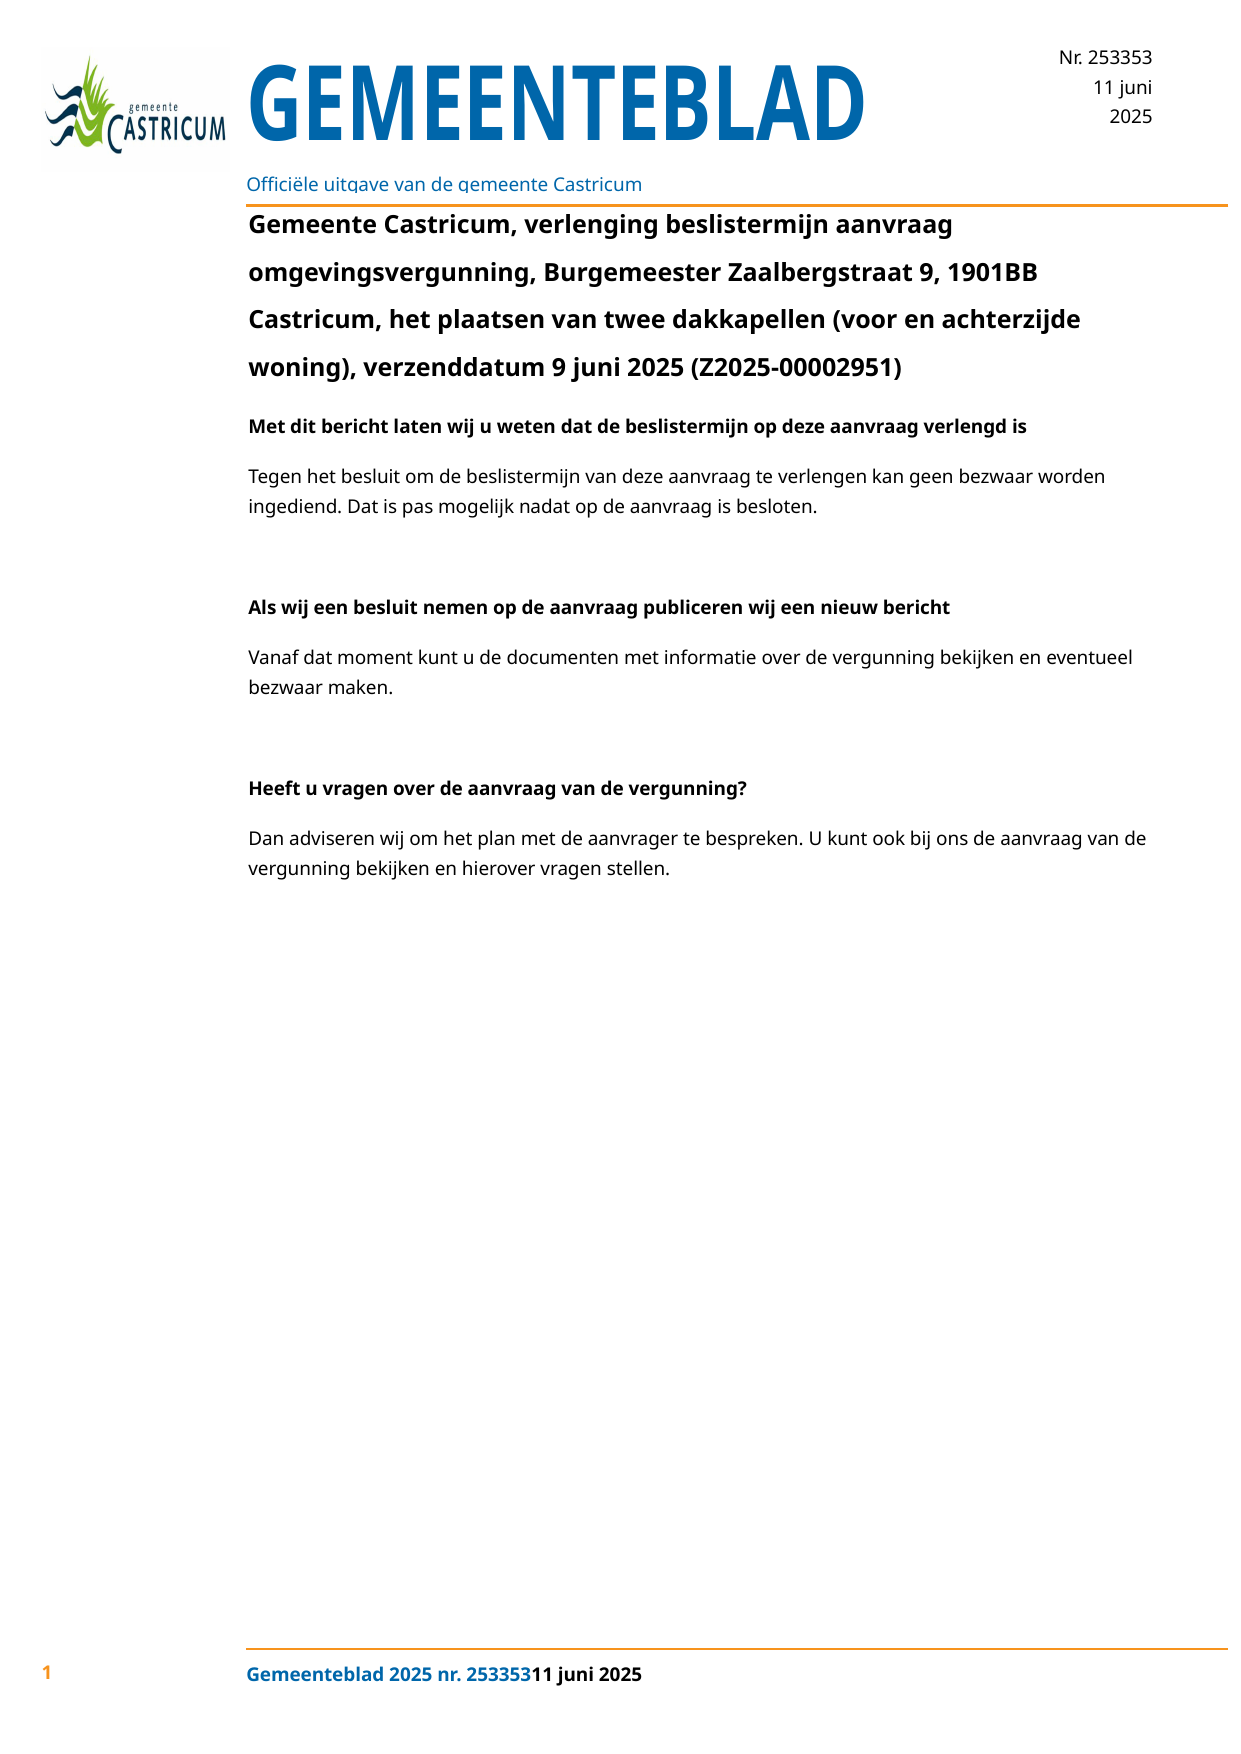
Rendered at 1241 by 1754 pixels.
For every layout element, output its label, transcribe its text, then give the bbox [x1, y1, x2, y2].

text Vanaf dat moment kunt u de documenten met informatie over de vergunning bekijken en eventueel bezwaar maken. [248, 644, 1152, 700]
text Tegen het besluit om de beslistermijn van deze aanvraag te verlengen kan geen bezwaar worden ingediend. Dat is pas mogelijk nadat op de aanvraag is besloten. [248, 463, 1152, 519]
text Met dit bericht laten wij u weten dat de beslistermijn op deze aanvraag verlengd is [248, 413, 1152, 439]
text Dan adviseren wij om het plan met de aanvrager te bespreken. U kunt ook bij ons de aanvraag van de vergunning bekijken en hierover vragen stellen. [248, 825, 1152, 881]
text Heeft u vragen over de aanvraag van de vergunning? [248, 775, 1152, 801]
text Als wij een besluit nemen op de aanvraag publiceren wij een nieuw bericht [248, 594, 1152, 620]
picture [41, 47, 231, 172]
text Gemeente Castricum, verlenging beslistermijn aanvraag omgevingsvergunning, Burgemeester Zaalbergstraat 9, 1901BB Castricum, het plaatsen van twee dakkapellen (voor en achterzijde woning), verzenddatum 9 juni 2025 (Z2025-00002951) [248, 207, 1152, 384]
